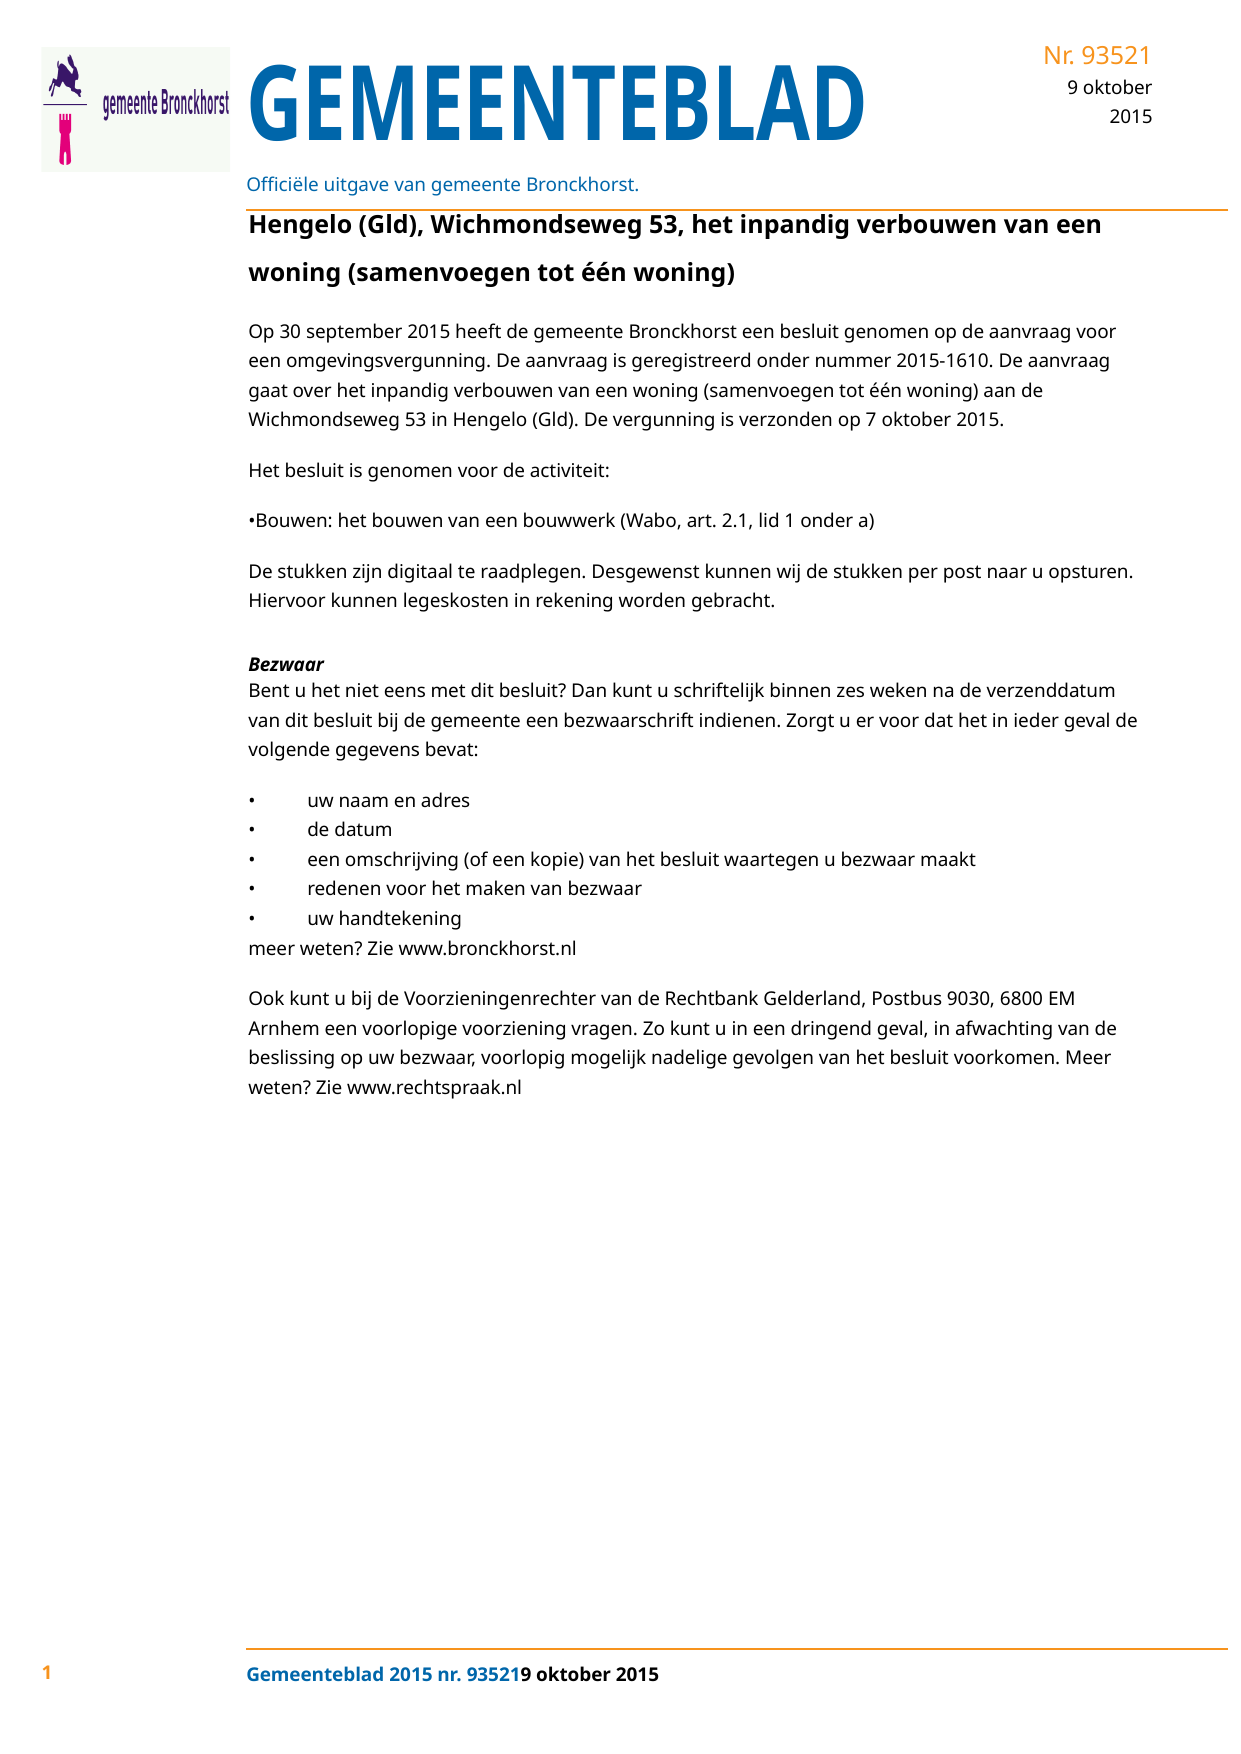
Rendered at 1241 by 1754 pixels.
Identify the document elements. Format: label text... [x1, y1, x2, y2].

picture [41, 47, 231, 172]
text meer weten? Zie www.bronckhorst.nl [248, 935, 1152, 960]
text Bezwaar [248, 651, 1152, 677]
text De stukken zijn digitaal te raadplegen. Desgewenst kunnen wij de stukken per post naar u opsturen. Hiervoor kunnen legeskosten in rekening worden gebracht. [248, 558, 1152, 613]
text Ook kunt u bij de Voorzieningenrechter van de Rechtbank Gelderland, Postbus 9030, 6800 EM Arnhem een voorlopige voorziening vragen. Zo kunt u in een dringend geval, in afwachting van de beslissing op uw bezwaar, voorlopig mogelijk nadelige gevolgen van het besluit voorkomen. Meer weten? Zie www.rechtspraak.nl [248, 985, 1152, 1099]
list een omschrijving (of een kopie) van het besluit waartegen u bezwaar maakt [248, 846, 1152, 872]
text Op 30 september 2015 heeft de gemeente Bronckhorst een besluit genomen op de aanvraag voor een omgevingsvergunning. De aanvraag is geregistreerd onder nummer 2015-1610. De aanvraag gaat over het inpandig verbouwen van een woning (samenvoegen tot één woning) aan de Wichmondseweg 53 in Hengelo (Gld). De vergunning is verzonden op 7 oktober 2015. [248, 318, 1152, 432]
list redenen voor het maken van bezwaar [248, 876, 1152, 901]
text Hengelo (Gld), Wichmondseweg 53, het inpandig verbouwen van een woning (samenvoegen tot één woning) [248, 211, 1152, 288]
list de datum [248, 816, 1152, 842]
text Bent u het niet eens met dit besluit? Dan kunt u schriftelijk binnen zes weken na de verzenddatum van dit besluit bij de gemeente een bezwaarschrift indienen. Zorgt u er voor dat het in ieder geval de volgende gegevens bevat: [248, 677, 1152, 762]
text Het besluit is genomen voor de activiteit: [248, 457, 1152, 483]
text •Bouwen: het bouwen van een bouwwerk (Wabo, art. 2.1, lid 1 onder a) [248, 507, 1152, 533]
list uw handtekening [248, 905, 1152, 931]
list uw naam en adres [248, 787, 1152, 812]
